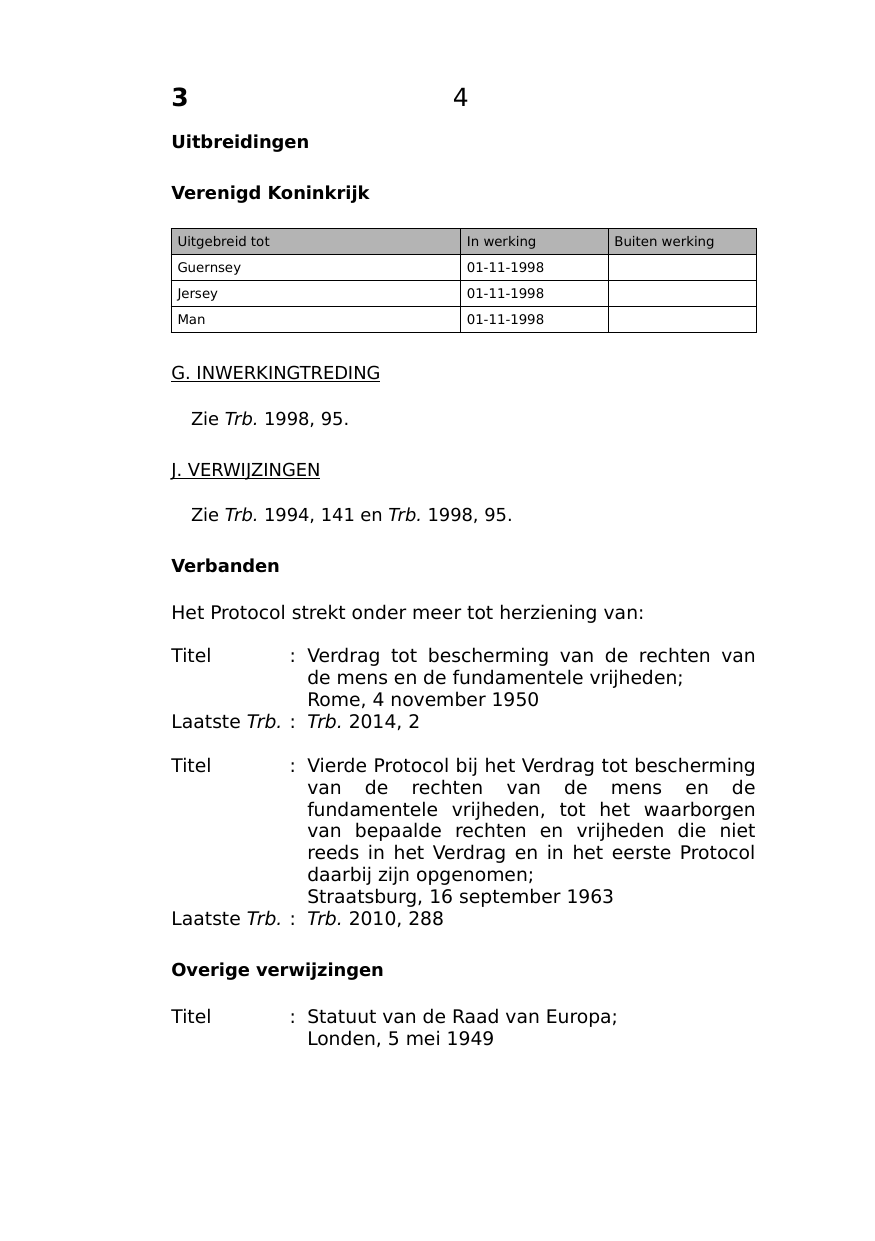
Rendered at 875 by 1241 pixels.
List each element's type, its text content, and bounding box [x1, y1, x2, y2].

table_cell Jersey [172, 281, 460, 306]
table_cell Laatste Trb. [171, 711, 289, 733]
subtitle Verenigd Koninkrijk [171, 183, 756, 203]
table_cell : [289, 646, 307, 711]
table_cell Verdrag tot bescherming van de rechten van de mens en de fundamentele vrijheden; Rome, 4 november 1950 [307, 646, 756, 711]
table_cell [609, 307, 756, 332]
subtitle G. INWERKINGTREDING [171, 363, 756, 384]
table_cell [609, 281, 756, 306]
table_cell Man [172, 307, 460, 332]
subtitle Overige verwijzingen [171, 960, 756, 981]
table_cell : [289, 755, 307, 908]
table_cell Trb. 2014, 2 [307, 711, 756, 733]
table_cell : [289, 711, 307, 733]
table_cell Titel [171, 646, 289, 711]
table_cell [171, 733, 289, 755]
table_cell : [289, 908, 307, 930]
table_cell 01-11-1998 [461, 255, 608, 280]
table_cell [171, 624, 289, 646]
table_cell [289, 733, 307, 755]
table_cell [307, 733, 756, 755]
text Zie Trb. 1994, 141 en Trb. 1998, 95. [171, 505, 756, 526]
subtitle J. VERWIJZINGEN [171, 459, 756, 480]
table_header : [289, 1006, 307, 1049]
subtitle Uitbreidingen [171, 132, 756, 153]
table_header Statuut van de Raad van Europa; Londen, 5 mei 1949 [307, 1006, 756, 1049]
subtitle Verbanden [171, 556, 756, 577]
table_cell Titel [171, 755, 289, 908]
table_cell [289, 624, 307, 646]
table_cell Vierde Protocol bij het Verdrag tot bescherming van de rechten van de mens en de fundamentele vrijheden, tot het waarborgen van bepaalde rechten en vrijheden die niet reeds in het Verdrag en in het eerste Protocol daarbij zijn opgenomen; Straatsburg, 16 september 1963 [307, 755, 756, 908]
table_header Uitgebreid tot [172, 229, 460, 254]
table_header Titel [171, 1006, 289, 1049]
table_cell [609, 255, 756, 280]
table_cell 01-11-1998 [461, 307, 608, 332]
table_cell 01-11-1998 [461, 281, 608, 306]
table_cell Guernsey [172, 255, 460, 280]
table_header In werking [461, 229, 608, 254]
table_header Buiten werking [609, 229, 756, 254]
table_cell Trb. 2010, 288 [307, 908, 756, 930]
table_cell Laatste Trb. [171, 908, 289, 930]
text Zie Trb. 1998, 95. [171, 409, 756, 429]
table_header Het Protocol strekt onder meer tot herziening van: [171, 602, 756, 624]
table_cell [307, 624, 756, 646]
